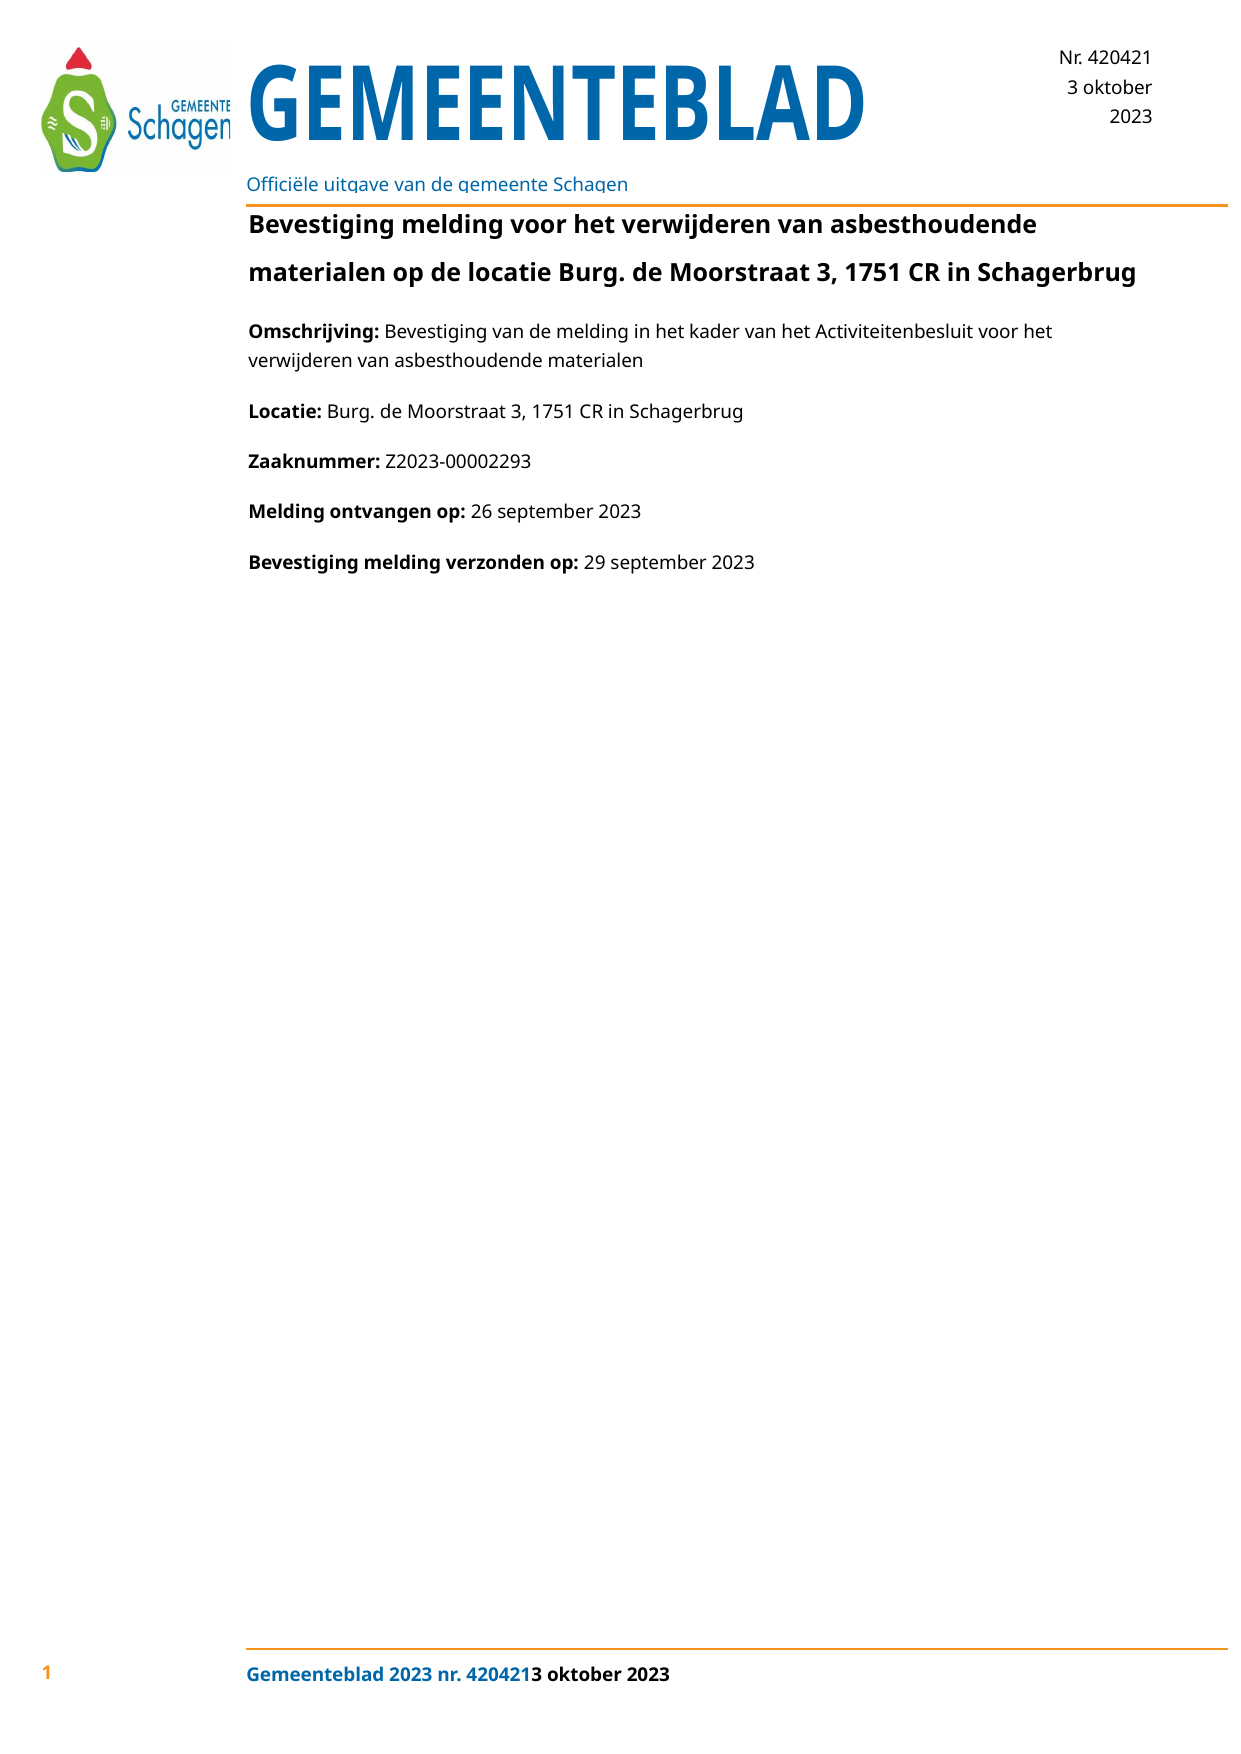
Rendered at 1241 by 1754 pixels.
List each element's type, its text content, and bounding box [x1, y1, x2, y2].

text Melding ontvangen op: 26 september 2023 [248, 499, 1152, 524]
text Omschrijving: Bevestiging van de melding in het kader van het Activiteitenbesluit voor het verwijderen van asbesthoudende materialen [248, 318, 1152, 373]
text Zaaknummer: Z2023-00002293 [248, 448, 1152, 474]
picture [41, 47, 231, 172]
text Bevestiging melding verzonden op: 29 september 2023 [248, 549, 1152, 575]
text Bevestiging melding voor het verwijderen van asbesthoudende materialen op de locatie Burg. de Moorstraat 3, 1751 CR in Schagerbrug [248, 207, 1152, 288]
text Locatie: Burg. de Moorstraat 3, 1751 CR in Schagerbrug [248, 398, 1152, 424]
